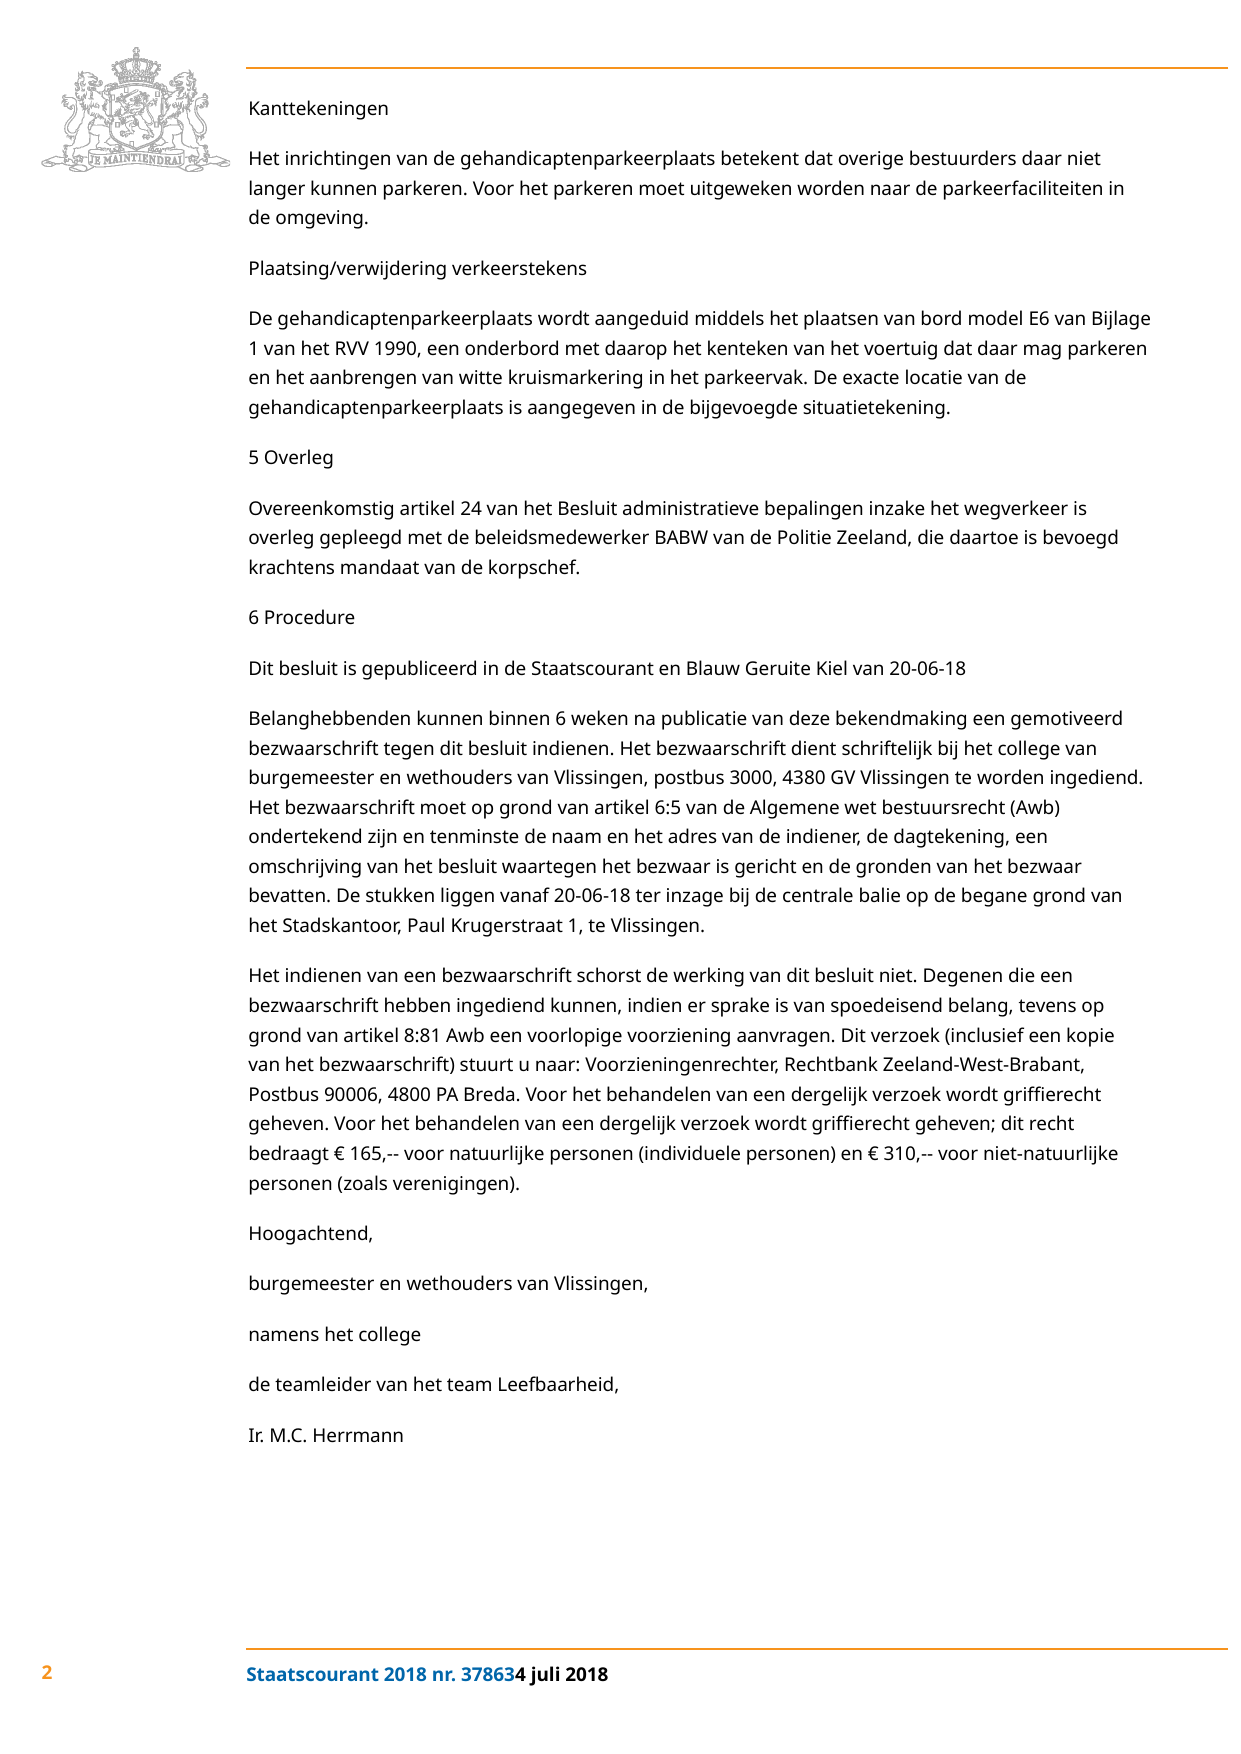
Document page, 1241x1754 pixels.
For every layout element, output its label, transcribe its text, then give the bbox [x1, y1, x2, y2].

text Belanghebbenden kunnen binnen 6 weken na publicatie van deze bekendmaking een gemotiveerd bezwaarschrift tegen dit besluit indienen. Het bezwaarschrift dient schriftelijk bij het college van burgemeester en wethouders van Vlissingen, postbus 3000, 4380 GV Vlissingen te worden ingediend. Het bezwaarschrift moet op grond van artikel 6:5 van de Algemene wet bestuursrecht (Awb) ondertekend zijn en tenminste de naam en het adres van de indiener, de dagtekening, een omschrijving van het besluit waartegen het bezwaar is gericht en de gronden van het bezwaar bevatten. De stukken liggen vanaf 20-06-18 ter inzage bij de centrale balie op de begane grond van het Stadskantoor, Paul Krugerstraat 1, te Vlissingen. [248, 705, 1152, 938]
text Kanttekeningen [248, 95, 1152, 121]
text burgemeester en wethouders van Vlissingen, [248, 1271, 1152, 1296]
text Hoogachtend, [248, 1220, 1152, 1246]
text 6 Procedure [248, 604, 1152, 630]
text Overeenkomstig artikel 24 van het Besluit administratieve bepalingen inzake het wegverkeer is overleg gepleegd met de beleidsmedewerker BABW van de Politie Zeeland, die daartoe is bevoegd krachtens mandaat van de korpschef. [248, 495, 1152, 580]
text Het inrichtingen van de gehandicaptenparkeerplaats betekent dat overige bestuurders daar niet langer kunnen parkeren. Voor het parkeren moet uitgeweken worden naar de parkeerfaciliteiten in de omgeving. [248, 145, 1152, 230]
text de teamleider van het team Leefbaarheid, [248, 1371, 1152, 1397]
text Plaatsing/verwijdering verkeerstekens [248, 255, 1152, 281]
text 5 Overleg [248, 444, 1152, 470]
text De gehandicaptenparkeerplaats wordt aangeduid middels het plaatsen van bord model E6 van Bijlage 1 van het RVV 1990, een onderbord met daarop het kenteken van het voertuig dat daar mag parkeren en het aanbrengen van witte kruismarkering in het parkeervak. De exacte locatie van de gehandicaptenparkeerplaats is aangegeven in de bijgevoegde situatietekening. [248, 305, 1152, 420]
text Het indienen van een bezwaarschrift schorst de werking van dit besluit niet. Degenen die een bezwaarschrift hebben ingediend kunnen, indien er sprake is van spoedeisend belang, tevens op grond van artikel 8:81 Awb een voorlopige voorziening aanvragen. Dit verzoek (inclusief een kopie van het bezwaarschrift) stuurt u naar: Voorzieningenrechter, Rechtbank Zeeland-West-Brabant, Postbus 90006, 4800 PA Breda. Voor het behandelen van een dergelijk verzoek wordt griffierecht geheven. Voor het behandelen van een dergelijk verzoek wordt griffierecht geheven; dit recht bedraagt € 165,-- voor natuurlijke personen (individuele personen) en € 310,-- voor niet-natuurlijke personen (zoals verenigingen). [248, 963, 1152, 1196]
text Dit besluit is gepubliceerd in de Staatscourant en Blauw Geruite Kiel van 20-06-18 [248, 655, 1152, 681]
text namens het college [248, 1321, 1152, 1347]
text Ir. M.C. Herrmann [248, 1422, 1152, 1448]
picture [41, 47, 231, 172]
